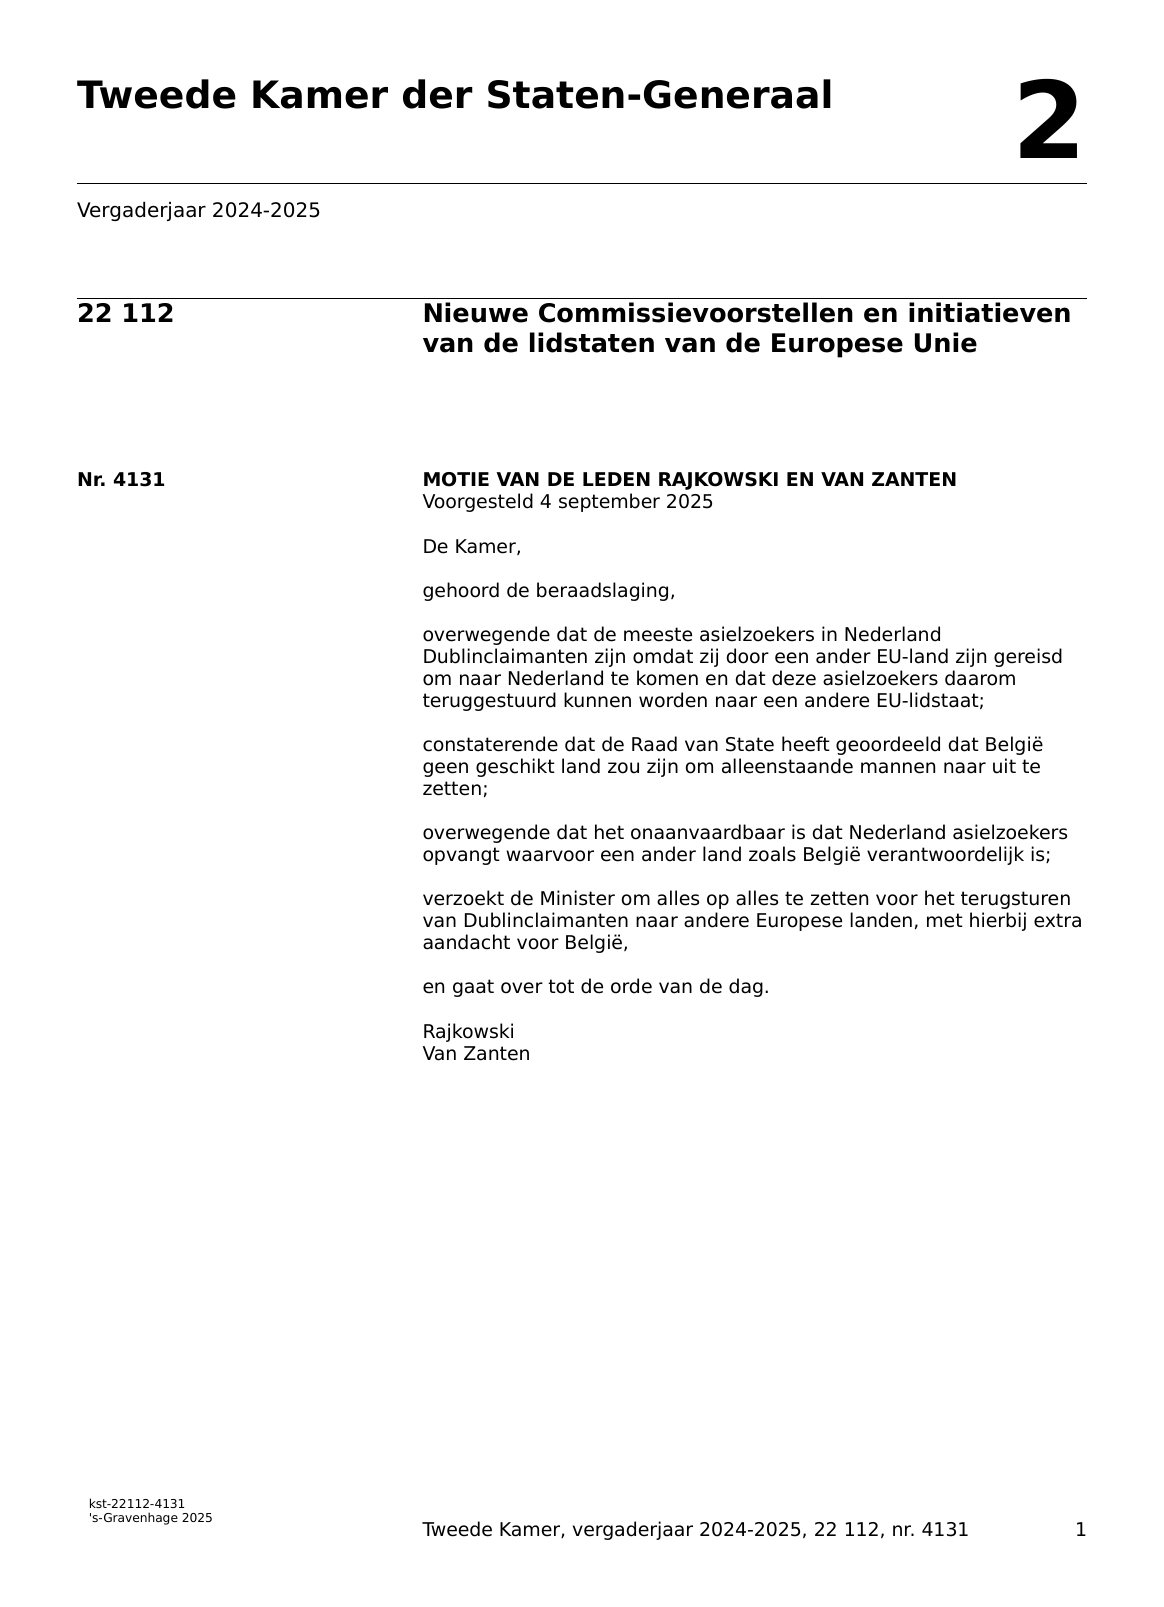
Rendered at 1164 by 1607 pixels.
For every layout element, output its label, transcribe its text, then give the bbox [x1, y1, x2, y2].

text overwegende dat de meeste asielzoekers in Nederland Dublinclaimanten zijn omdat zij door een ander EU-land zijn gereisd om naar Nederland te komen en dat deze asielzoekers daarom teruggestuurd kunnen worden naar een andere EU-lidstaat; [422, 624, 1087, 712]
text verzoekt de Minister om alles op alles te zetten voor het terugsturen van Dublinclaimanten naar andere Europese landen, met hierbij extra aandacht voor België, [422, 888, 1087, 954]
text overwegende dat het onaanvaardbaar is dat Nederland asielzoekers opvangt waarvoor een ander land zoals België verantwoordelijk is; [422, 822, 1087, 866]
table_header 2 [886, 59, 1087, 183]
text constaterende dat de Raad van State heeft geoordeeld dat België geen geschikt land zou zijn om alleenstaande mannen naar uit te zetten; [422, 734, 1087, 800]
text 's-Gravenhage 2025 [88, 1511, 323, 1525]
table_header Tweede Kamer der Staten-Generaal [77, 59, 886, 183]
text en gaat over tot de orde van de dag. [422, 976, 1087, 998]
text Rajkowski [422, 1021, 1087, 1042]
subtitle 22 112 Nieuwe Commissievoorstellen en initiatieven van de lidstaten van de Europese Unie [77, 299, 1087, 358]
text De Kamer, [422, 536, 1087, 557]
table_cell Vergaderjaar 2024-2025 [77, 184, 1087, 298]
text Van Zanten [422, 1042, 1087, 1064]
text kst-22112-4131 [88, 1497, 323, 1511]
text Voorgesteld 4 september 2025 [422, 491, 1087, 513]
text gehoord de beraadslaging, [422, 580, 1087, 602]
subtitle Nr. 4131 MOTIE VAN DE LEDEN RAJKOWSKI EN VAN ZANTEN [77, 469, 1087, 491]
